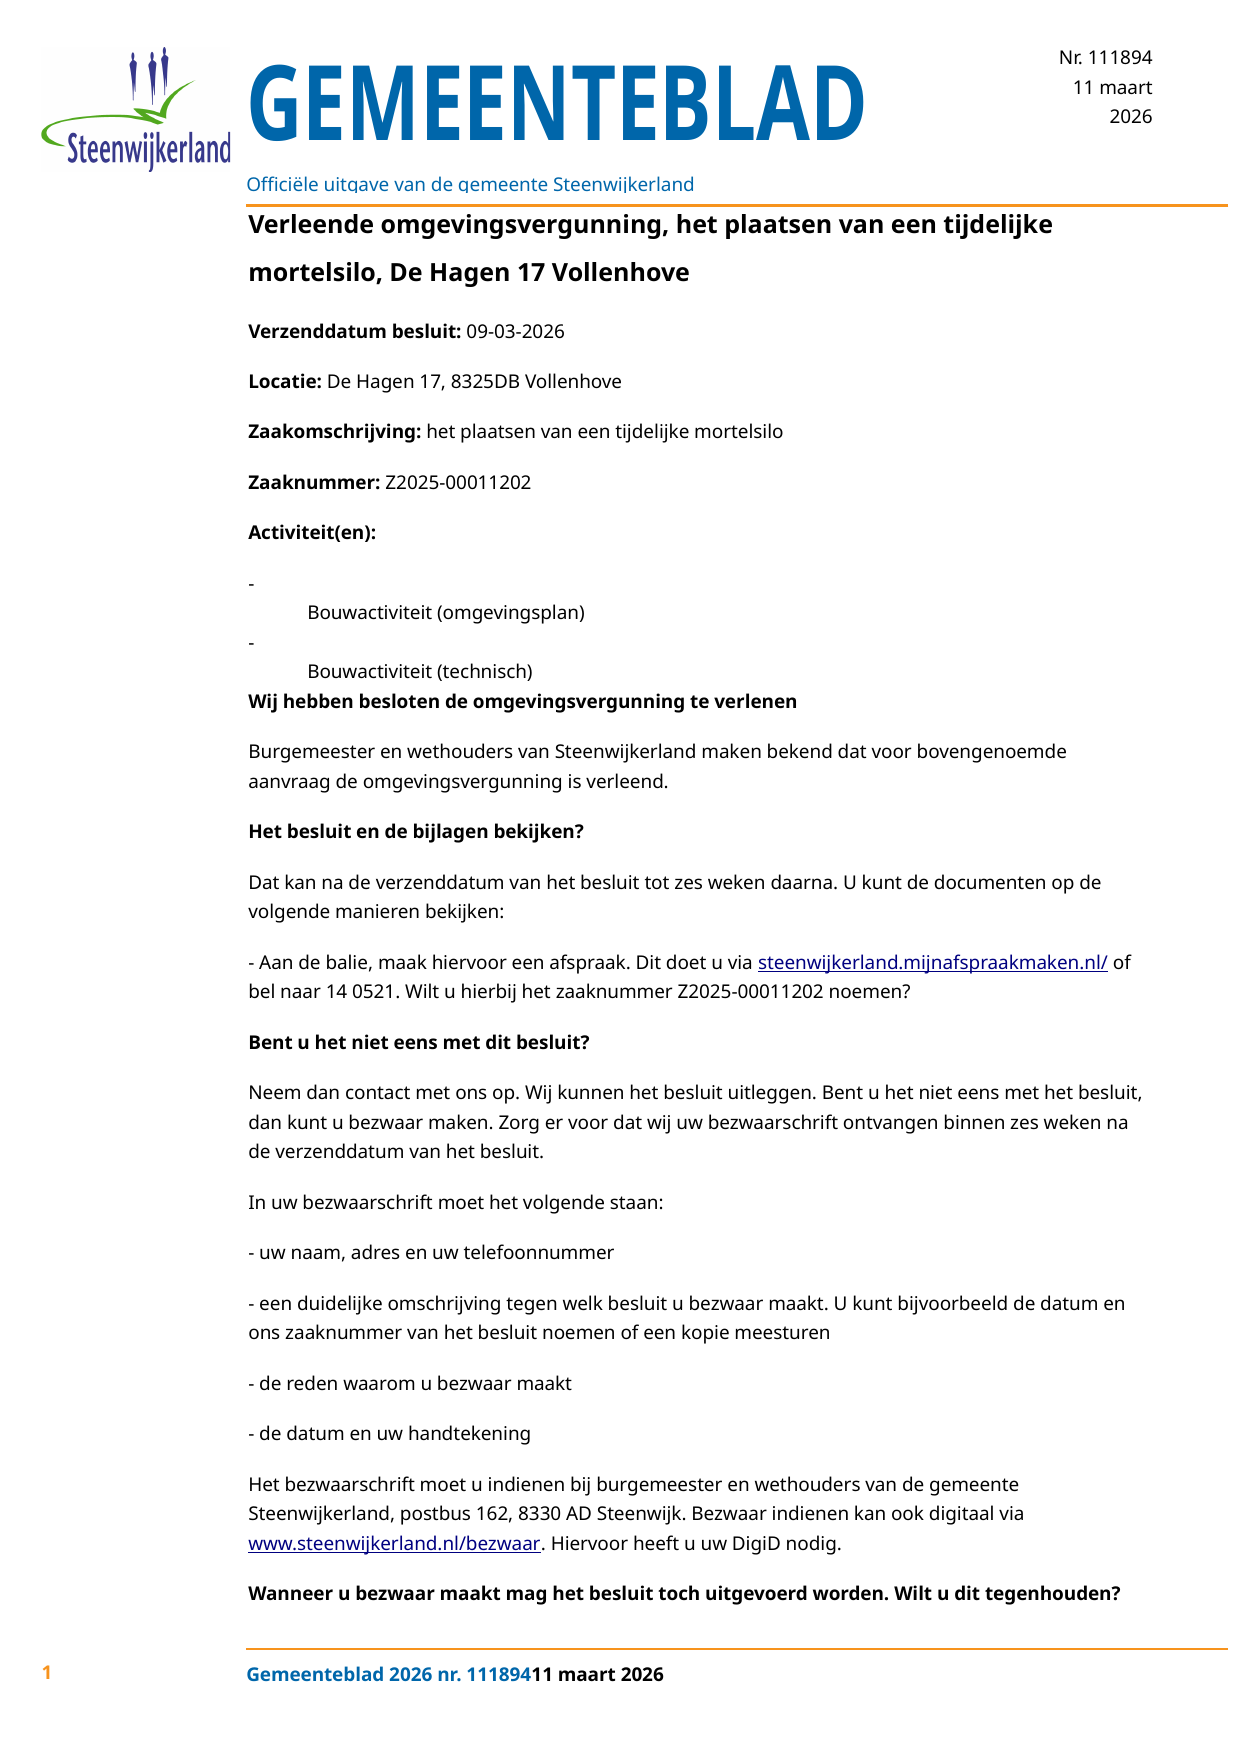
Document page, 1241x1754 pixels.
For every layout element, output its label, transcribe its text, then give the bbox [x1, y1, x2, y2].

text Bent u het niet eens met dit besluit? [248, 1029, 1152, 1055]
text Activiteit(en): [248, 519, 1152, 545]
text - Aan de balie, maak hiervoor een afspraak. Dit doet u via steenwijkerland.mijnafspraakmaken.nl/ of bel naar 14 0521. Wilt u hierbij het zaaknummer Z2025-00011202 noemen? [248, 949, 1152, 1004]
list Bouwactiviteit (technisch) [248, 659, 1152, 684]
text Zaaknummer: Z2025-00011202 [248, 469, 1152, 495]
text Het besluit en de bijlagen bekijken? [248, 819, 1152, 844]
text Wanneer u bezwaar maakt mag het besluit toch uitgevoerd worden. Wilt u dit tegenhouden? [248, 1580, 1152, 1606]
text Het bezwaarschrift moet u indienen bij burgemeester en wethouders van de gemeente Steenwijkerland, postbus 162, 8330 AD Steenwijk. Bezwaar indienen kan ook digitaal via www.steenwijkerland.nl/bezwaar. Hiervoor heeft u uw DigiD nodig. [248, 1471, 1152, 1556]
text Verzenddatum besluit: 09-03-2026 [248, 318, 1152, 344]
text Zaakomschrijving: het plaatsen van een tijdelijke mortelsilo [248, 419, 1152, 444]
list Bouwactiviteit (omgevingsplan) [248, 599, 1152, 625]
text In uw bezwaarschrift moet het volgende staan: [248, 1189, 1152, 1215]
text - de reden waarom u bezwaar maakt [248, 1370, 1152, 1396]
text Neem dan contact met ons op. Wij kunnen het besluit uitleggen. Bent u het niet eens met het besluit, dan kunt u bezwaar maken. Zorg er voor dat wij uw bezwaarschrift ontvangen binnen zes weken na de verzenddatum van het besluit. [248, 1079, 1152, 1164]
text Wij hebben besloten de omgevingsvergunning te verlenen [248, 688, 1152, 714]
text - een duidelijke omschrijving tegen welk besluit u bezwaar maakt. U kunt bijvoorbeeld de datum en ons zaaknummer van het besluit noemen of een kopie meesturen [248, 1290, 1152, 1345]
text - de datum en uw handtekening [248, 1420, 1152, 1446]
text Verleende omgevingsvergunning, het plaatsen van een tijdelijke mortelsilo, De Hagen 17 Vollenhove [248, 207, 1152, 288]
text Locatie: De Hagen 17, 8325DB Vollenhove [248, 368, 1152, 394]
text Burgemeester en wethouders van Steenwijkerland maken bekend dat voor bovengenoemde aanvraag de omgevingsvergunning is verleend. [248, 739, 1152, 794]
text Dat kan na de verzenddatum van het besluit tot zes weken daarna. U kunt de documenten op de volgende manieren bekijken: [248, 869, 1152, 924]
text - uw naam, adres en uw telefoonnummer [248, 1239, 1152, 1265]
picture [41, 47, 231, 172]
